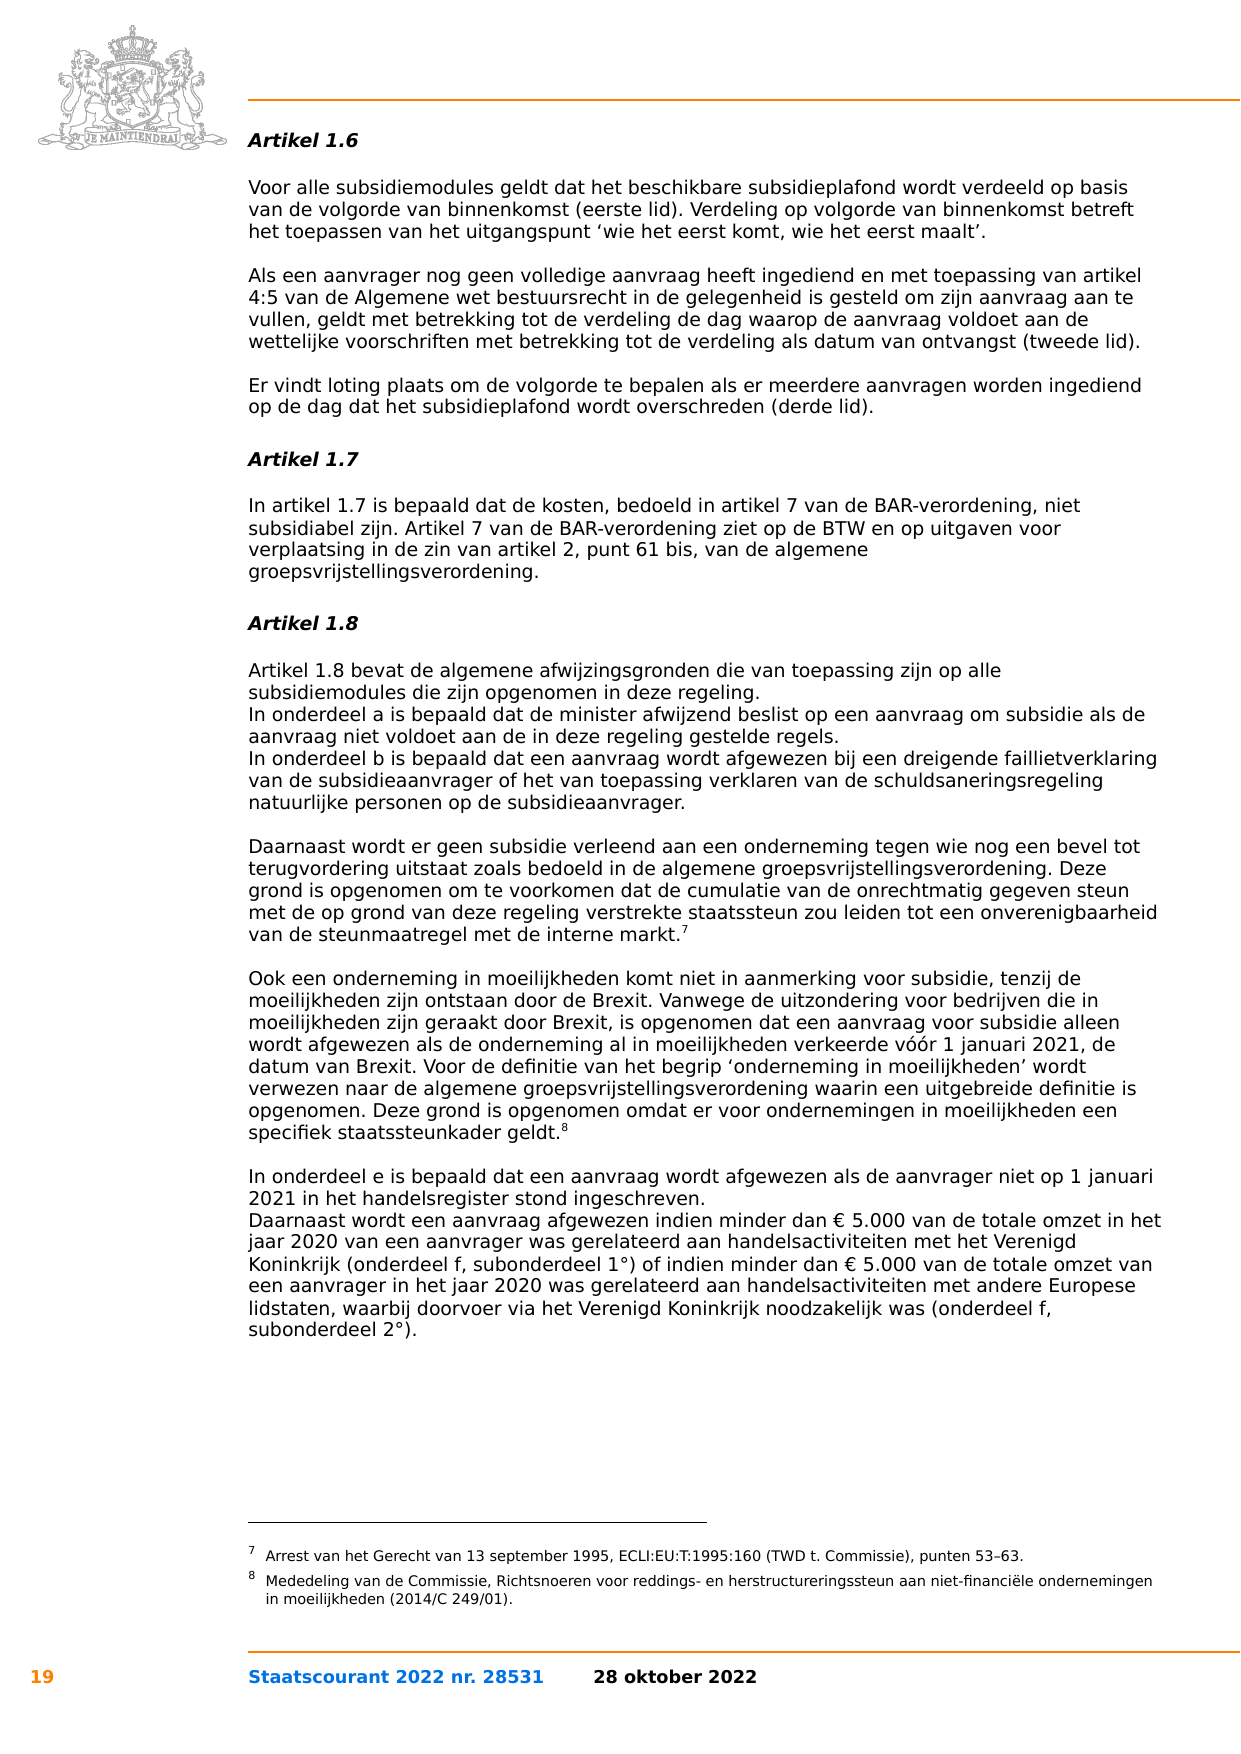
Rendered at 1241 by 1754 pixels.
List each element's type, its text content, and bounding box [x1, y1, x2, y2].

subtitle Artikel 1.6 [248, 130, 1163, 152]
picture [38, 25, 227, 150]
text In onderdeel e is bepaald dat een aanvraag wordt afgewezen als de aanvrager niet op 1 januari 2021 in het handelsregister stond ingeschreven. [248, 1166, 1163, 1209]
subtitle Artikel 1.7 [248, 448, 1163, 470]
text Artikel 1.8 bevat de algemene afwijzingsgronden die van toepassing zijn op alle subsidiemodules die zijn opgenomen in deze regeling. [248, 660, 1163, 704]
text Mededeling van de Commissie, Richtsnoeren voor reddings- en herstructureringssteun aan niet-financiële ondernemingen in moeilijkheden (2014/C 249/01). [248, 1569, 1163, 1608]
text In onderdeel a is bepaald dat de minister afwijzend beslist op een aanvraag om subsidie als de aanvraag niet voldoet aan de in deze regeling gestelde regels. [248, 704, 1163, 748]
text Als een aanvrager nog geen volledige aanvraag heeft ingediend en met toepassing van artikel 4:5 van de Algemene wet bestuursrecht in de gelegenheid is gesteld om zijn aanvraag aan te vullen, geldt met betrekking tot de verdeling de dag waarop de aanvraag voldoet aan de wettelijke voorschriften met betrekking tot de verdeling als datum van ontvangst (tweede lid). [248, 265, 1163, 353]
text Voor alle subsidiemodules geldt dat het beschikbare subsidieplafond wordt verdeeld op basis van de volgorde van binnenkomst (eerste lid). Verdeling op volgorde van binnenkomst betreft het toepassen van het uitgangspunt ‘wie het eerst komt, wie het eerst maalt’. [248, 177, 1163, 243]
text In artikel 1.7 is bepaald dat de kosten, bedoeld in artikel 7 van de BAR-verordening, niet subsidiabel zijn. Artikel 7 van de BAR-verordening ziet op de BTW en op uitgaven voor verplaatsing in de zin van artikel 2, punt 61 bis, van de algemene groepsvrijstellingsverordening. [248, 495, 1163, 583]
text In onderdeel b is bepaald dat een aanvraag wordt afgewezen bij een dreigende faillietverklaring van de subsidieaanvrager of het van toepassing verklaren van de schuldsaneringsregeling natuurlijke personen op de subsidieaanvrager. [248, 748, 1163, 814]
text Daarnaast wordt een aanvraag afgewezen indien minder dan € 5.000 van de totale omzet in het jaar 2020 van een aanvrager was gerelateerd aan handelsactiviteiten met het Verenigd Koninkrijk (onderdeel f, subonderdeel 1°) of indien minder dan € 5.000 van de totale omzet van een aanvrager in het jaar 2020 was gerelateerd aan handelsactiviteiten met andere Europese lidstaten, waarbij doorvoer via het Verenigd Koninkrijk noodzakelijk was (onderdeel f, subonderdeel 2°). [248, 1209, 1163, 1341]
text Arrest van het Gerecht van 13 september 1995, ECLI:EU:T:1995:160 (TWD t. Commissie), punten 53–63. [248, 1544, 1163, 1566]
text Ook een onderneming in moeilijkheden komt niet in aanmerking voor subsidie, tenzij de moeilijkheden zijn ontstaan door de Brexit. Vanwege de uitzondering voor bedrijven die in moeilijkheden zijn geraakt door Brexit, is opgenomen dat een aanvraag voor subsidie alleen wordt afgewezen als de onderneming al in moeilijkheden verkeerde vóór 1 januari 2021, de datum van Brexit. Voor de definitie van het begrip ‘onderneming in moeilijkheden’ wordt verwezen naar de algemene groepsvrijstellingsverordening waarin een uitgebreide definitie is opgenomen. Deze grond is opgenomen omdat er voor ondernemingen in moeilijkheden een specifiek staatssteunkader geldt. [248, 968, 1163, 1144]
subtitle Artikel 1.8 [248, 613, 1163, 635]
text Daarnaast wordt er geen subsidie verleend aan een onderneming tegen wie nog een bevel tot terugvordering uitstaat zoals bedoeld in de algemene groepsvrijstellingsverordening. Deze grond is opgenomen om te voorkomen dat de cumulatie van de onrechtmatig gegeven steun met de op grond van deze regeling verstrekte staatssteun zou leiden tot een onverenigbaarheid van de steunmaatregel met de interne markt. [248, 836, 1163, 946]
text Er vindt loting plaats om de volgorde te bepalen als er meerdere aanvragen worden ingediend op de dag dat het subsidieplafond wordt overschreden (derde lid). [248, 374, 1163, 418]
